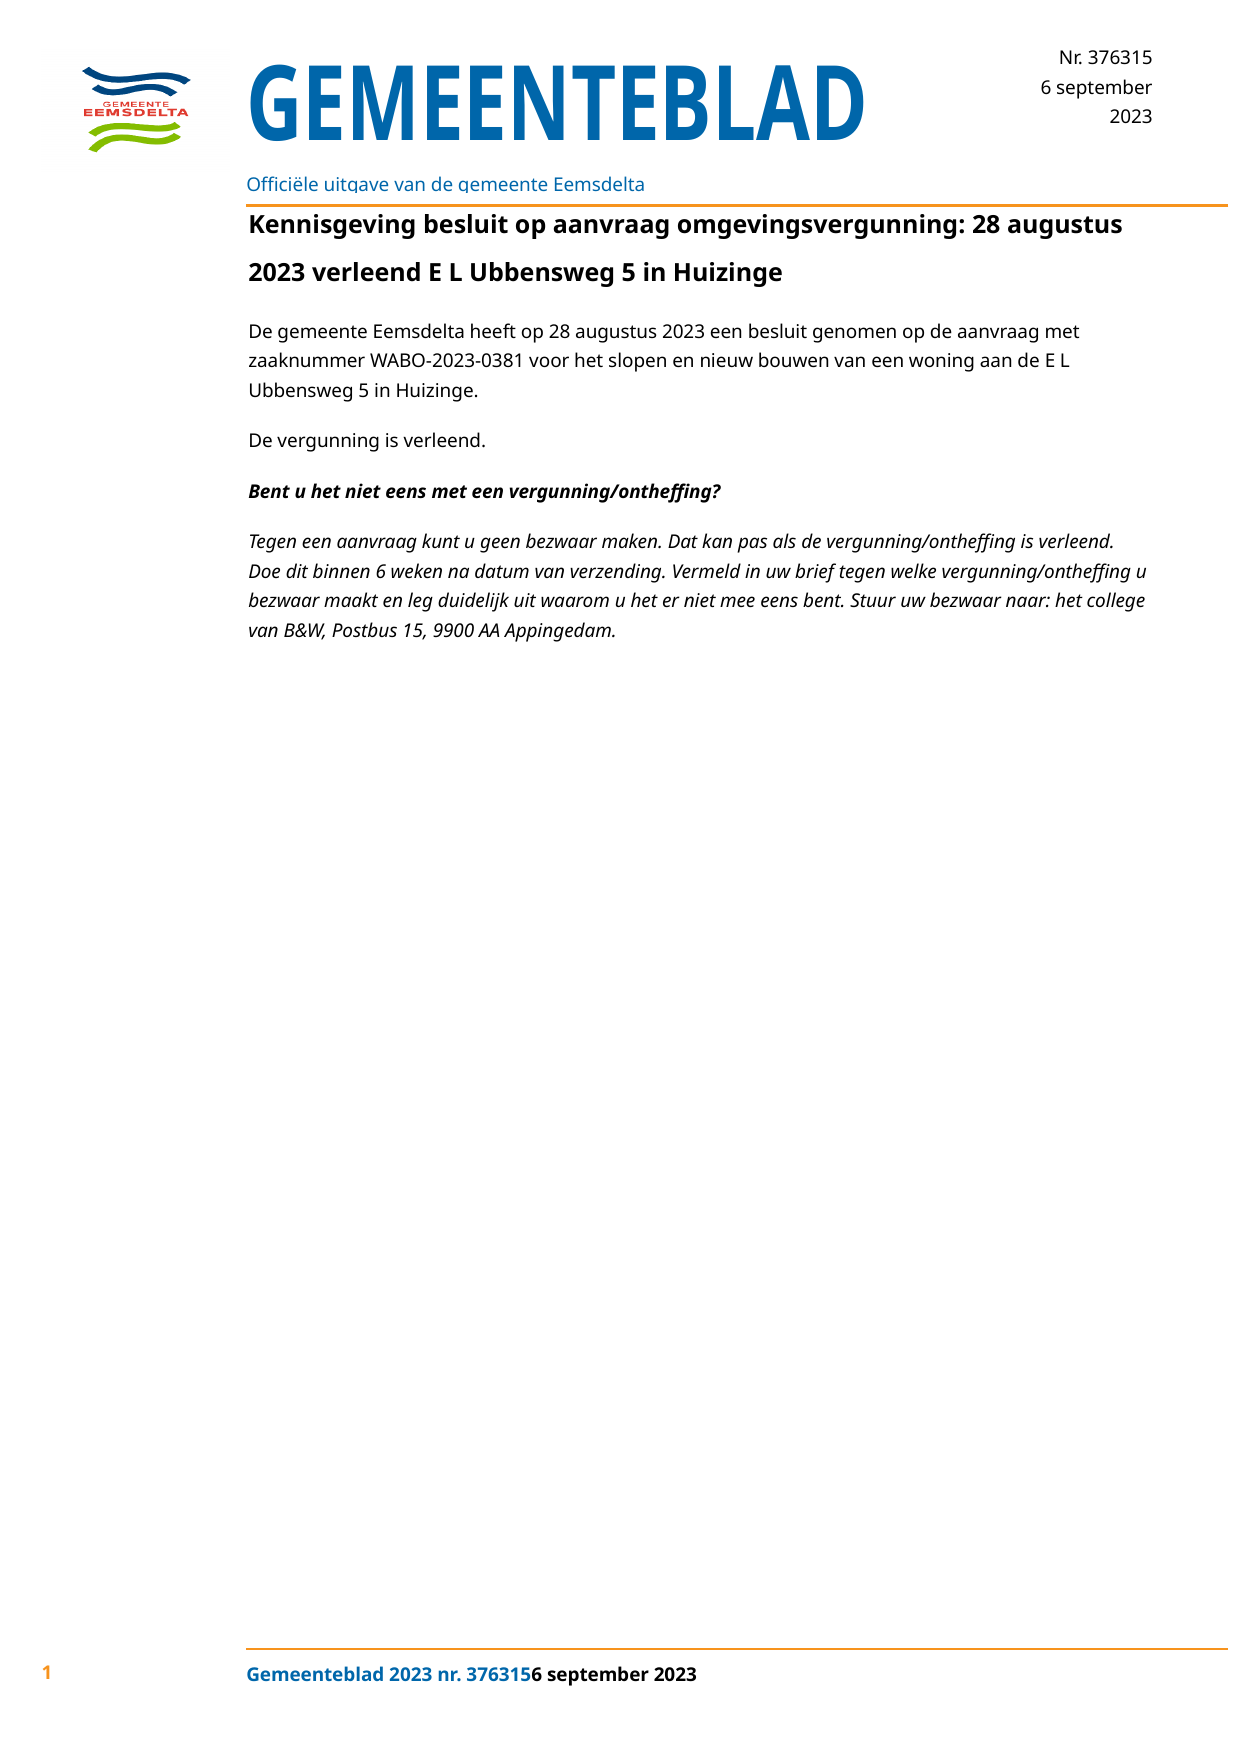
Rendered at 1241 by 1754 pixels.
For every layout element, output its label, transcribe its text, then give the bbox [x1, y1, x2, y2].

text De vergunning is verleend. [248, 427, 1152, 453]
picture [41, 47, 231, 172]
text Bent u het niet eens met een vergunning/ontheffing? [248, 478, 1152, 504]
text Tegen een aanvraag kunt u geen bezwaar maken. Dat kan pas als de vergunning/ontheffing is verleend. Doe dit binnen 6 weken na datum van verzending. Vermeld in uw brief tegen welke vergunning/ontheffing u bezwaar maakt en leg duidelijk uit waarom u het er niet mee eens bent. Stuur uw bezwaar naar: het college van B&W, Postbus 15, 9900 AA Appingedam. [248, 528, 1152, 643]
text De gemeente Eemsdelta heeft op 28 augustus 2023 een besluit genomen op de aanvraag met zaaknummer WABO-2023-0381 voor het slopen en nieuw bouwen van een woning aan de E L Ubbensweg 5 in Huizinge. [248, 318, 1152, 403]
text Kennisgeving besluit op aanvraag omgevingsvergunning: 28 augustus 2023 verleend E L Ubbensweg 5 in Huizinge [248, 207, 1152, 288]
